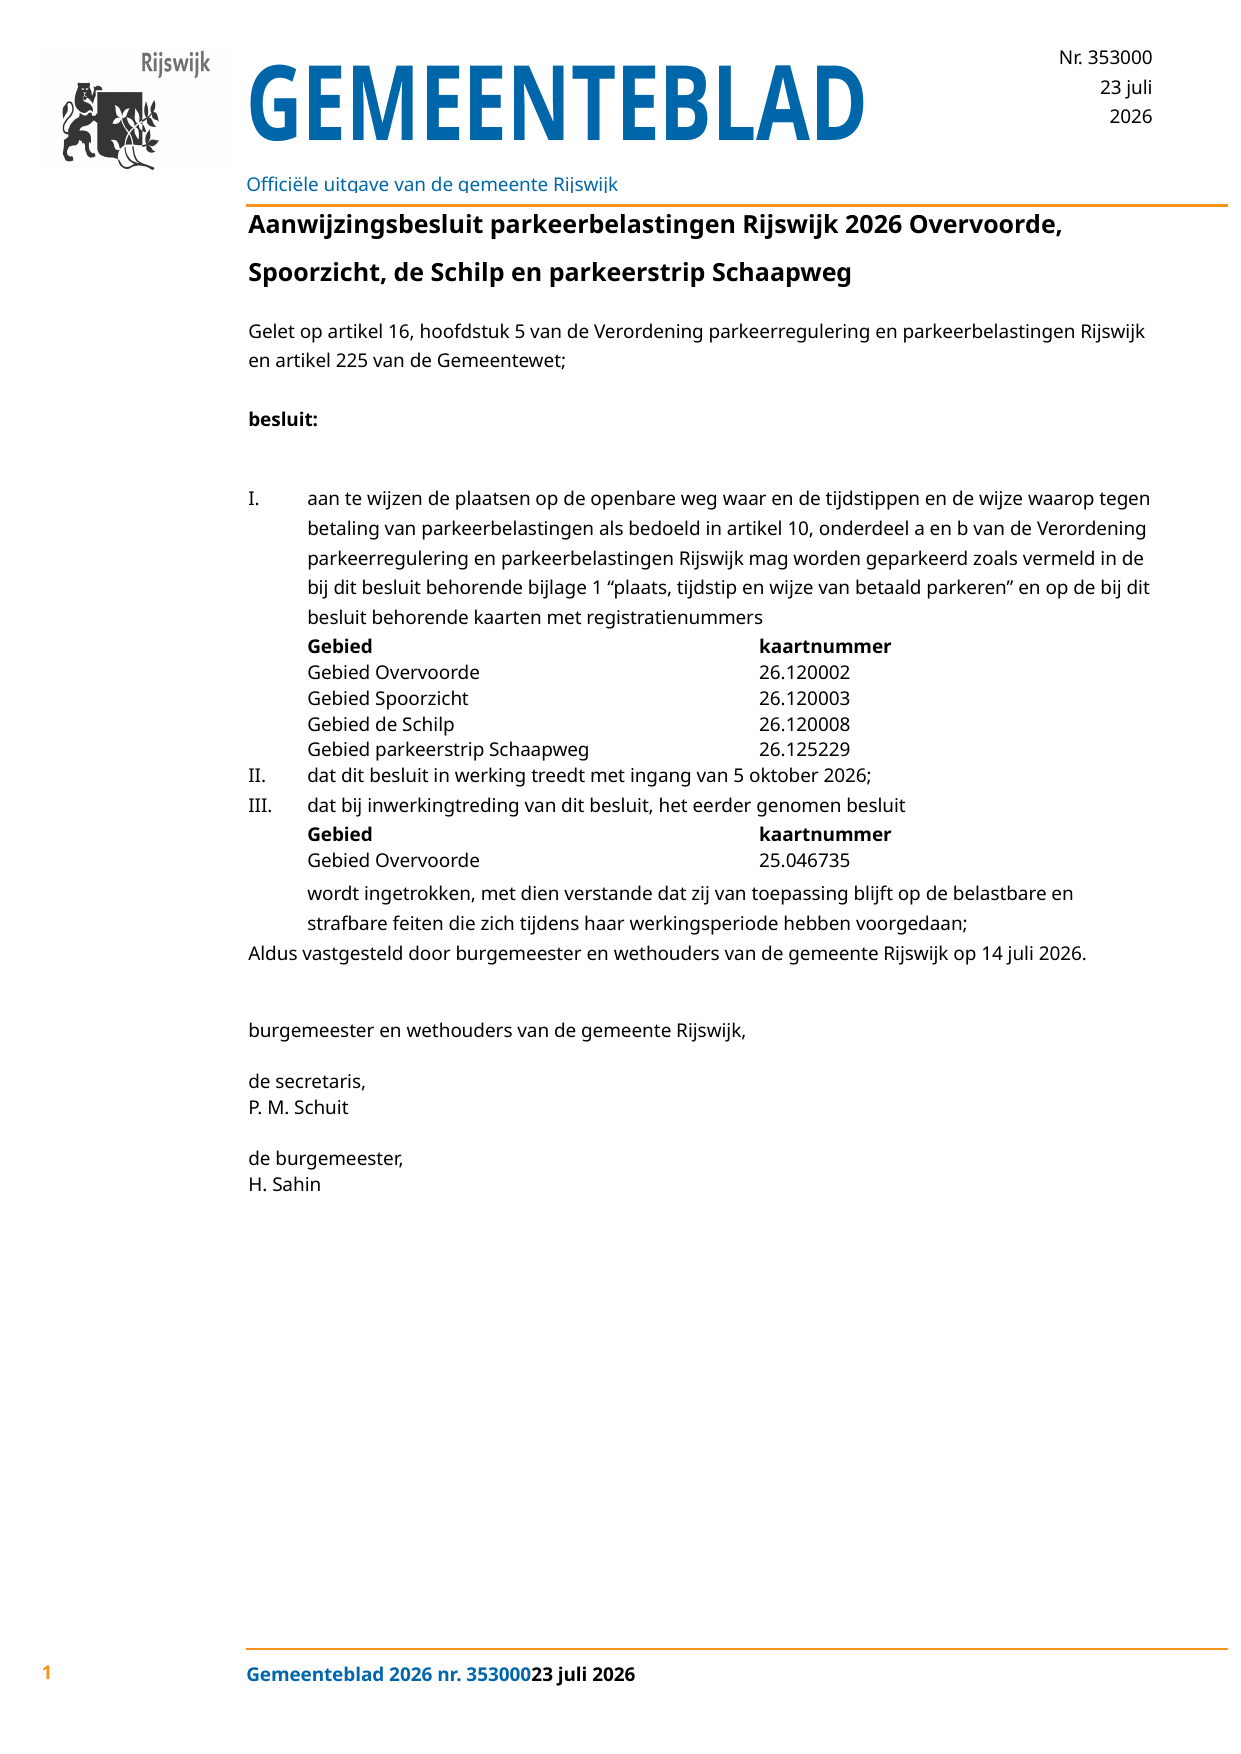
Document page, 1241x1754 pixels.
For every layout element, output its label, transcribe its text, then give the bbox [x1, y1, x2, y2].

text de burgemeester, [248, 1146, 1152, 1171]
table_cell 26.120002 [759, 659, 1211, 685]
list dat dit besluit in werking treedt met ingang van 5 oktober 2026; [248, 762, 1152, 788]
text Gelet op artikel 16, hoofdstuk 5 van de Verordening parkeerregulering en parkeerbelastingen Rijswijk en artikel 225 van de Gemeentewet; [248, 318, 1152, 373]
table_cell Gebied Spoorzicht [307, 685, 759, 711]
table_header Gebied [307, 634, 759, 659]
table_cell 26.125229 [759, 736, 1211, 762]
table_cell 25.046735 [759, 847, 1211, 873]
text H. Sahin [248, 1171, 1152, 1197]
text P. M. Schuit [248, 1094, 1152, 1120]
text Aldus vastgesteld door burgemeester en wethouders van de gemeente Rijswijk op 14 juli 2026. [248, 940, 1152, 965]
table_cell Gebied parkeerstrip Schaapweg [307, 736, 759, 762]
picture [41, 47, 231, 172]
table_header kaartnummer [759, 634, 1211, 659]
table_cell 26.120008 [759, 711, 1211, 736]
list aan te wijzen de plaatsen op de openbare weg waar en de tijdstippen en de wijze waarop tegen betaling van parkeerbelastingen als bedoeld in artikel 10, onderdeel a en b van de Verordening parkeerregulering en parkeerbelastingen Rijswijk mag worden geparkeerd zoals vermeld in de bij dit besluit behorende bijlage 1 “plaats, tijdstip en wijze van betaald parkeren” en op de bij dit besluit behorende kaarten met registratienummers [248, 486, 1152, 629]
list dat bij inwerkingtreding van dit besluit, het eerder genomen besluit [248, 792, 1152, 818]
table_cell Gebied Overvoorde [307, 659, 759, 685]
text besluit: [248, 407, 1152, 432]
text Aanwijzingsbesluit parkeerbelastingen Rijswijk 2026 Overvoorde, Spoorzicht, de Schilp en parkeerstrip Schaapweg [248, 207, 1152, 288]
list wordt ingetrokken, met dien verstande dat zij van toepassing blijft op de belastbare en strafbare feiten die zich tijdens haar werkingsperiode hebben voorgedaan; [248, 881, 1152, 936]
text de secretaris, [248, 1068, 1152, 1094]
table_cell Gebied Overvoorde [307, 847, 759, 873]
table_cell Gebied de Schilp [307, 711, 759, 736]
text burgemeester en wethouders van de gemeente Rijswijk, [248, 1017, 1152, 1043]
table_header Gebied [307, 822, 759, 847]
table_cell 26.120003 [759, 685, 1211, 711]
table_header kaartnummer [759, 822, 1211, 847]
